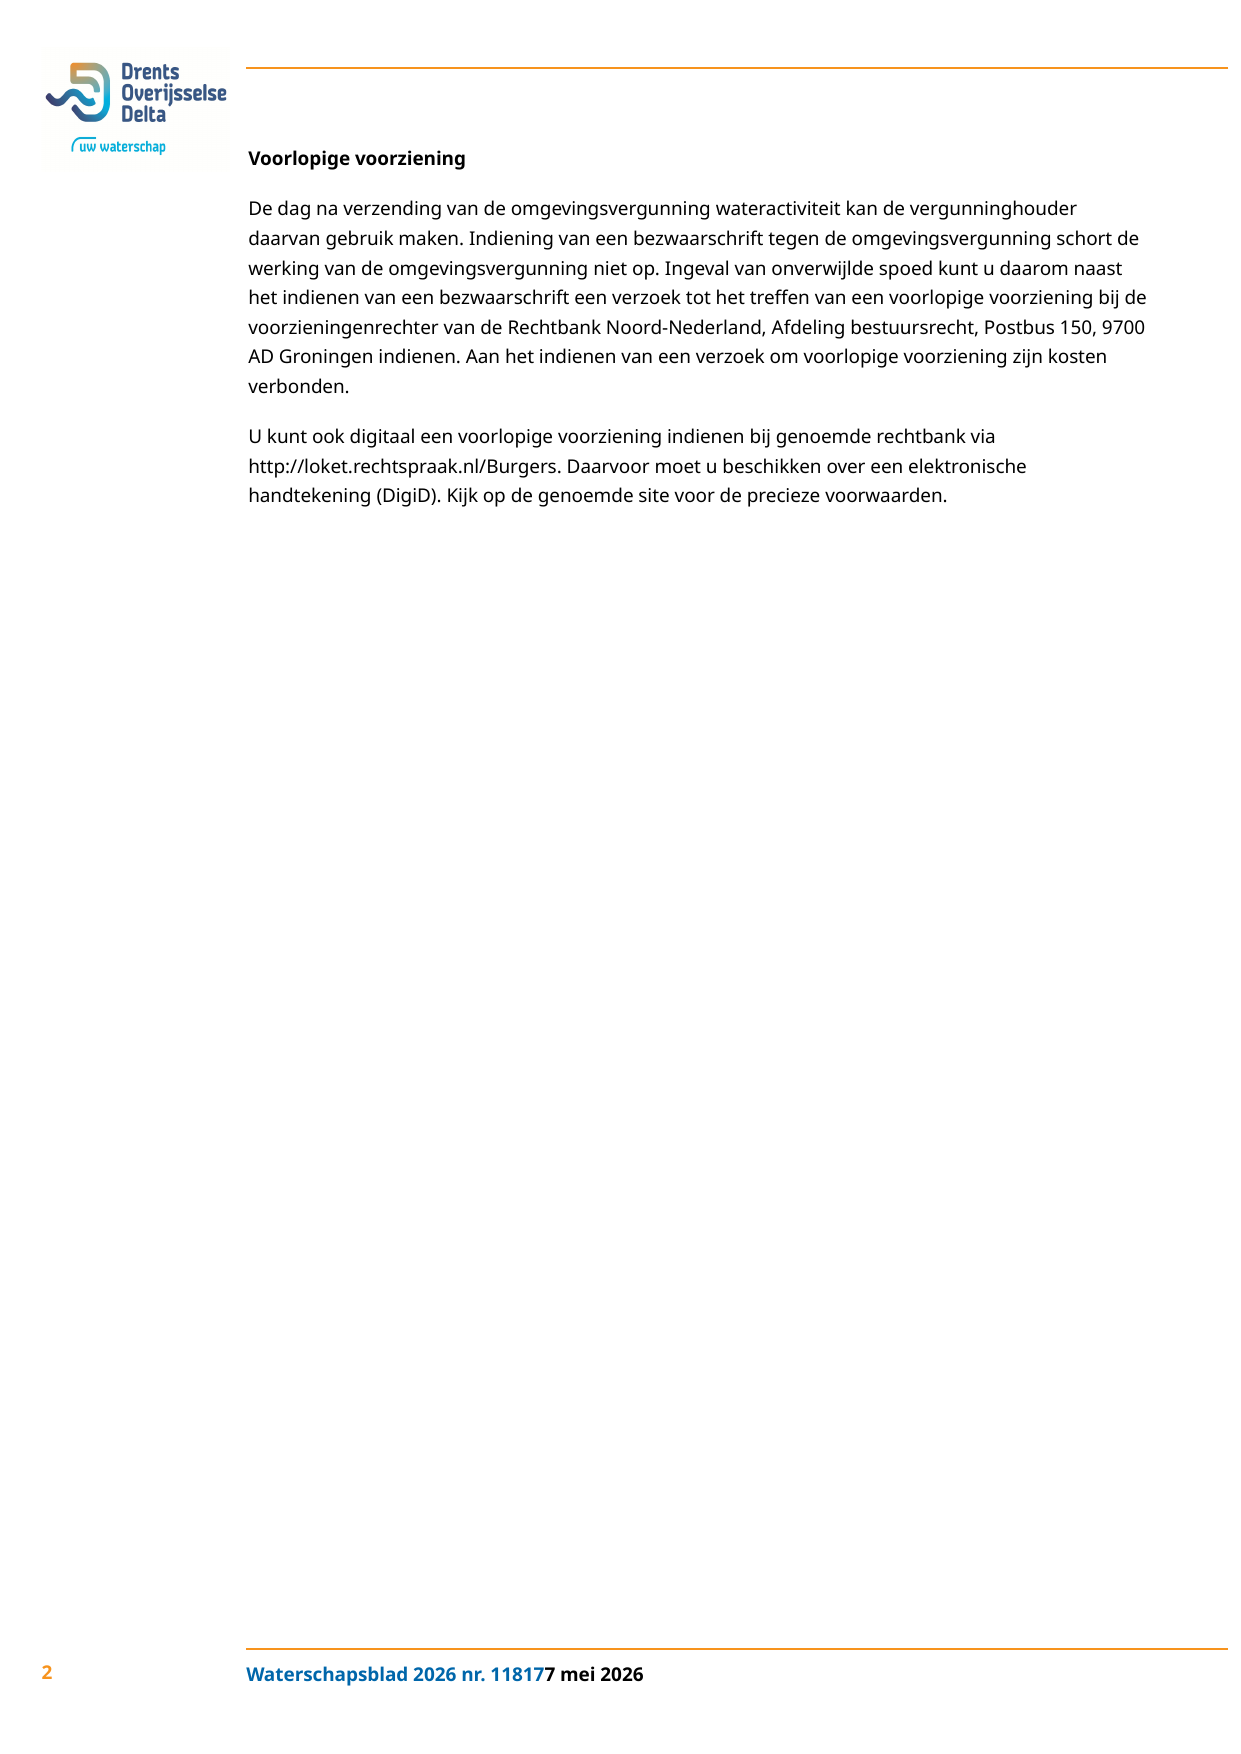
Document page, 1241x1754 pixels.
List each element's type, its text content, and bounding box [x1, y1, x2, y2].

picture [41, 47, 231, 172]
text Voorlopige voorziening [248, 145, 1152, 171]
text U kunt ook digitaal een voorlopige voorziening indienen bij genoemde rechtbank via http://loket.rechtspraak.nl/Burgers. Daarvoor moet u beschikken over een elektronische handtekening (DigiD). Kijk op de genoemde site voor de precieze voorwaarden. [248, 423, 1152, 508]
text De dag na verzending van de omgevingsvergunning wateractiviteit kan de vergunninghouder daarvan gebruik maken. Indiening van een bezwaarschrift tegen de omgevingsvergunning schort de werking van de omgevingsvergunning niet op. Ingeval van onverwijlde spoed kunt u daarom naast het indienen van een bezwaarschrift een verzoek tot het treffen van een voorlopige voorziening bij de voorzieningenrechter van de Rechtbank Noord-Nederland, Afdeling bestuursrecht, Postbus 150, 9700 AD Groningen indienen. Aan het indienen van een verzoek om voorlopige voorziening zijn kosten verbonden. [248, 196, 1152, 399]
